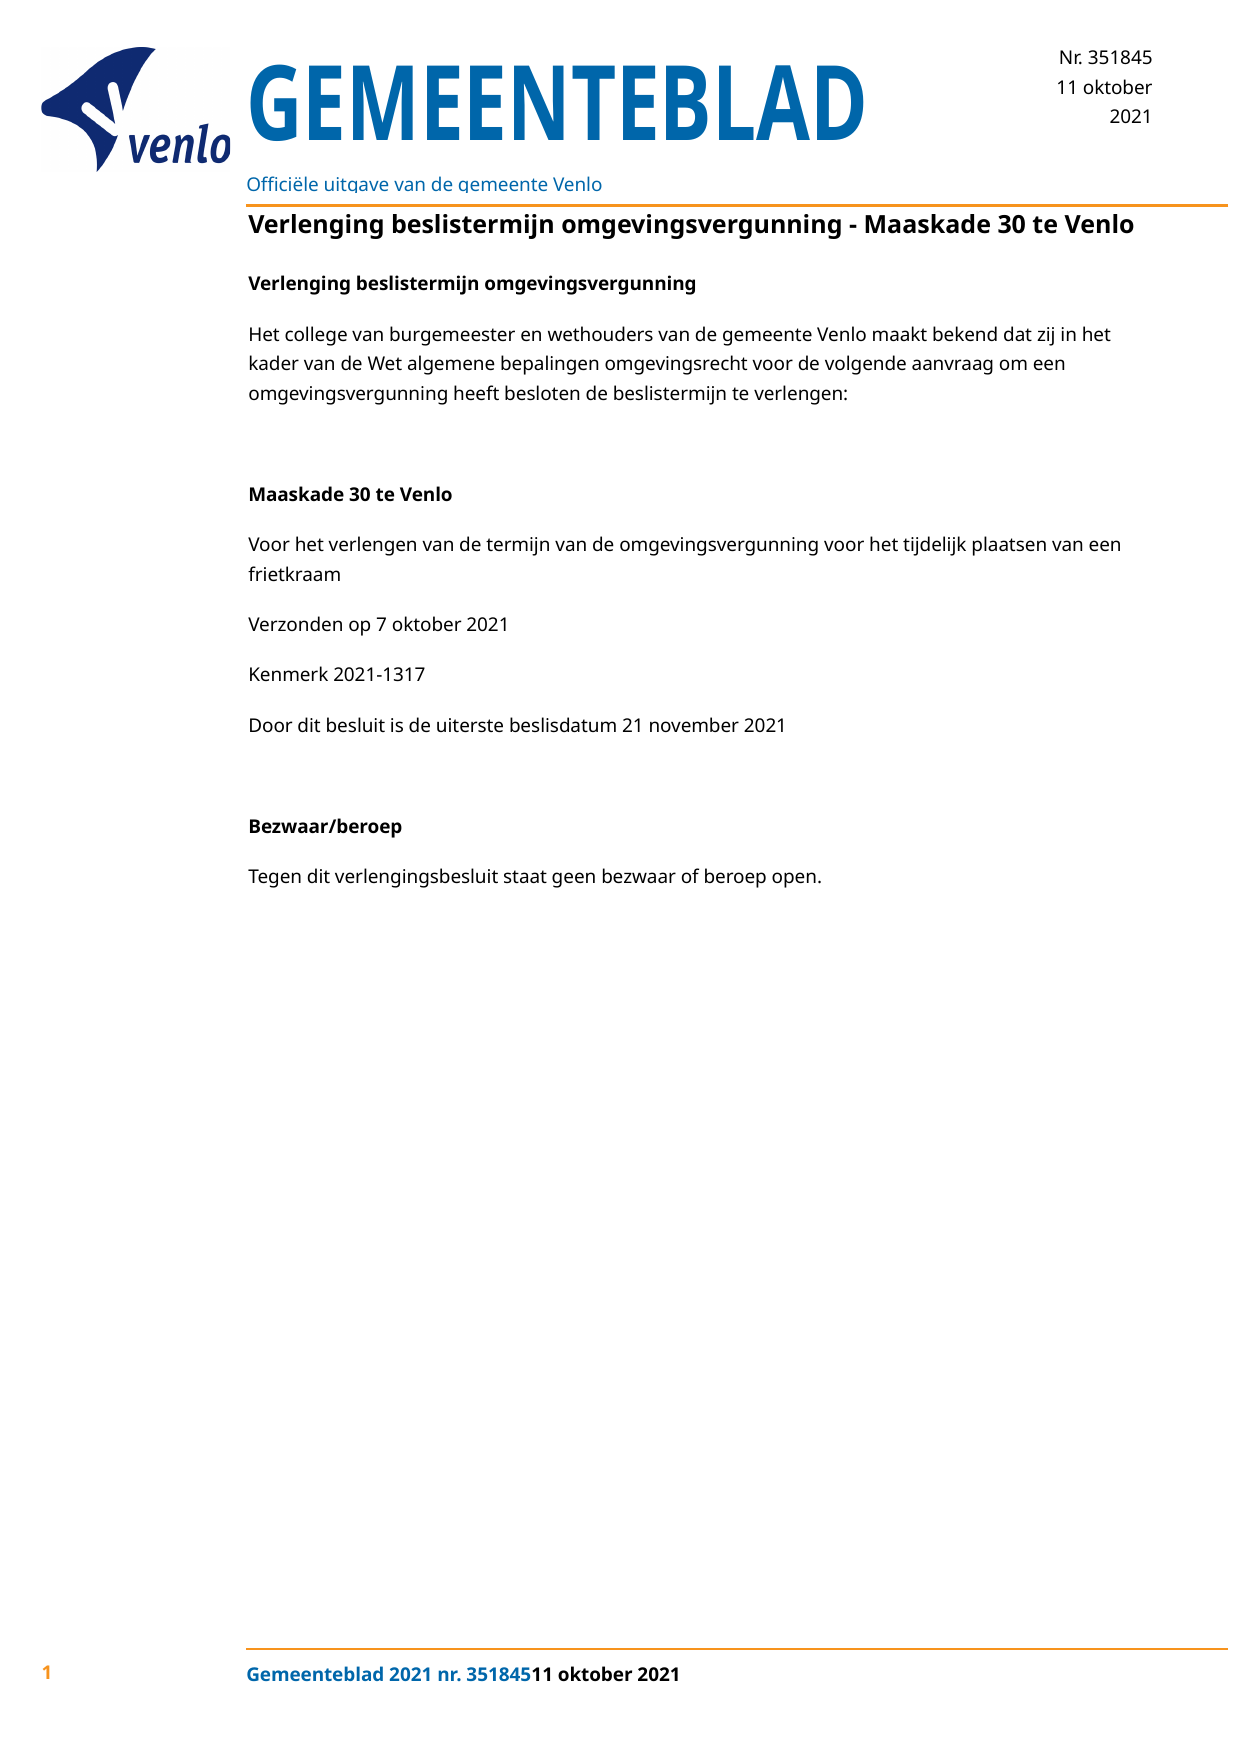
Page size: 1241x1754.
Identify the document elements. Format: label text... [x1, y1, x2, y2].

text Voor het verlengen van de termijn van de omgevingsvergunning voor het tijdelijk plaatsen van een frietkraam [248, 531, 1152, 586]
text Kenmerk 2021-1317 [248, 662, 1152, 687]
text Tegen dit verlengingsbesluit staat geen bezwaar of beroep open. [248, 863, 1152, 889]
text Verlenging beslistermijn omgevingsvergunning [248, 270, 1152, 296]
text Het college van burgemeester en wethouders van de gemeente Venlo maakt bekend dat zij in het kader van de Wet algemene bepalingen omgevingsrecht voor de volgende aanvraag om een omgevingsvergunning heeft besloten de beslistermijn te verlengen: [248, 321, 1152, 406]
text Bezwaar/beroep [248, 813, 1152, 838]
text Door dit besluit is de uiterste beslisdatum 21 november 2021 [248, 712, 1152, 738]
text Maaskade 30 te Venlo [248, 481, 1152, 506]
text Verzonden op 7 oktober 2021 [248, 611, 1152, 637]
text Verlenging beslistermijn omgevingsvergunning - Maaskade 30 te Venlo [248, 207, 1152, 241]
picture [41, 47, 231, 172]
